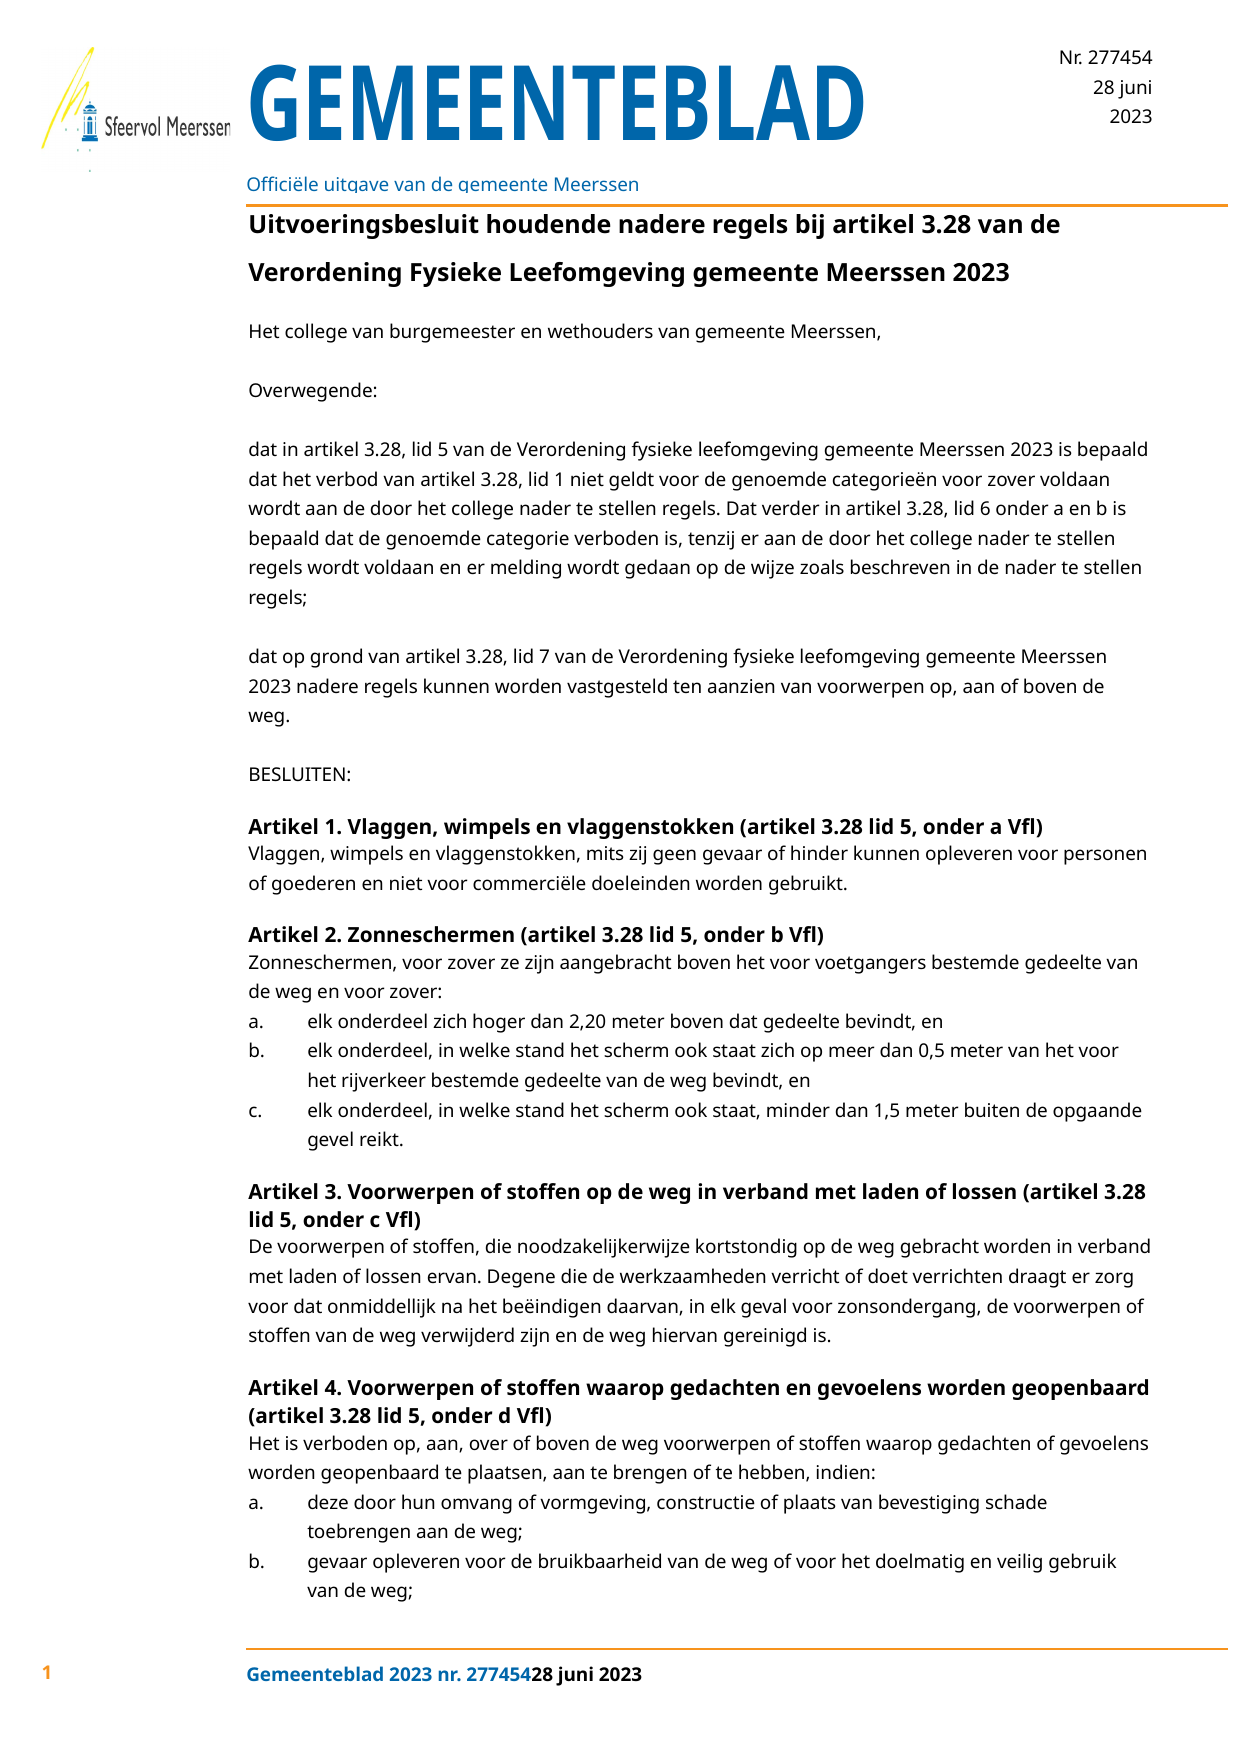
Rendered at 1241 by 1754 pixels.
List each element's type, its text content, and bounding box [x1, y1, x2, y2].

text dat op grond van artikel 3.28, lid 7 van de Verordening fysieke leefomgeving gemeente Meerssen 2023 nadere regels kunnen worden vastgesteld ten aanzien van voorwerpen op, aan of boven de weg. [248, 643, 1152, 728]
text Zonneschermen, voor zover ze zijn aangebracht boven het voor voetgangers bestemde gedeelte van de weg en voor zover: [248, 949, 1152, 1004]
text Artikel 4. Voorwerpen of stoffen waarop gedachten en gevoelens worden geopenbaard (artikel 3.28 lid 5, onder d Vfl) [248, 1373, 1152, 1430]
list deze door hun omvang of vormgeving, constructie of plaats van bevestiging schade toebrengen aan de weg; [248, 1489, 1152, 1544]
text BESLUITEN: [248, 762, 1152, 787]
list elk onderdeel zich hoger dan 2,20 meter boven dat gedeelte bevindt, en [248, 1008, 1152, 1034]
text Artikel 3. Voorwerpen of stoffen op de weg in verband met laden of lossen (artikel 3.28 lid 5, onder c Vfl) [248, 1177, 1152, 1234]
text Artikel 2. Zonneschermen (artikel 3.28 lid 5, onder b Vfl) [248, 921, 1152, 949]
text Het college van burgemeester en wethouders van gemeente Meerssen, [248, 318, 1152, 344]
list elk onderdeel, in welke stand het scherm ook staat, minder dan 1,5 meter buiten de opgaande gevel reikt. [248, 1097, 1152, 1152]
text Uitvoeringsbesluit houdende nadere regels bij artikel 3.28 van de Verordening Fysieke Leefomgeving gemeente Meerssen 2023 [248, 207, 1152, 288]
list elk onderdeel, in welke stand het scherm ook staat zich op meer dan 0,5 meter van het voor het rijverkeer bestemde gedeelte van de weg bevindt, en [248, 1038, 1152, 1093]
text De voorwerpen of stoffen, die noodzakelijkerwijze kortstondig op de weg gebracht worden in verband met laden of lossen ervan. Degene die de werkzaamheden verricht of doet verrichten draagt er zorg voor dat onmiddellijk na het beëindigen daarvan, in elk geval voor zonsondergang, de voorwerpen of stoffen van de weg verwijderd zijn en de weg hiervan gereinigd is. [248, 1234, 1152, 1348]
list gevaar opleveren voor de bruikbaarheid van de weg of voor het doelmatig en veilig gebruik van de weg; [248, 1548, 1152, 1603]
text Het is verboden op, aan, over of boven de weg voorwerpen of stoffen waarop gedachten of gevoelens worden geopenbaard te plaatsen, aan te brengen of te hebben, indien: [248, 1430, 1152, 1485]
text Vlaggen, wimpels en vlaggenstokken, mits zij geen gevaar of hinder kunnen opleveren voor personen of goederen en niet voor commerciële doeleinden worden gebruikt. [248, 841, 1152, 896]
text Overwegende: [248, 377, 1152, 403]
picture [41, 47, 231, 172]
text dat in artikel 3.28, lid 5 van de Verordening fysieke leefomgeving gemeente Meerssen 2023 is bepaald dat het verbod van artikel 3.28, lid 1 niet geldt voor de genoemde categorieën voor zover voldaan wordt aan de door het college nader te stellen regels. Dat verder in artikel 3.28, lid 6 onder a en b is bepaald dat de genoemde categorie verboden is, tenzij er aan de door het college nader te stellen regels wordt voldaan en er melding wordt gedaan op de wijze zoals beschreven in de nader te stellen regels; [248, 436, 1152, 610]
text Artikel 1. Vlaggen, wimpels en vlaggenstokken (artikel 3.28 lid 5, onder a Vfl) [248, 812, 1152, 841]
